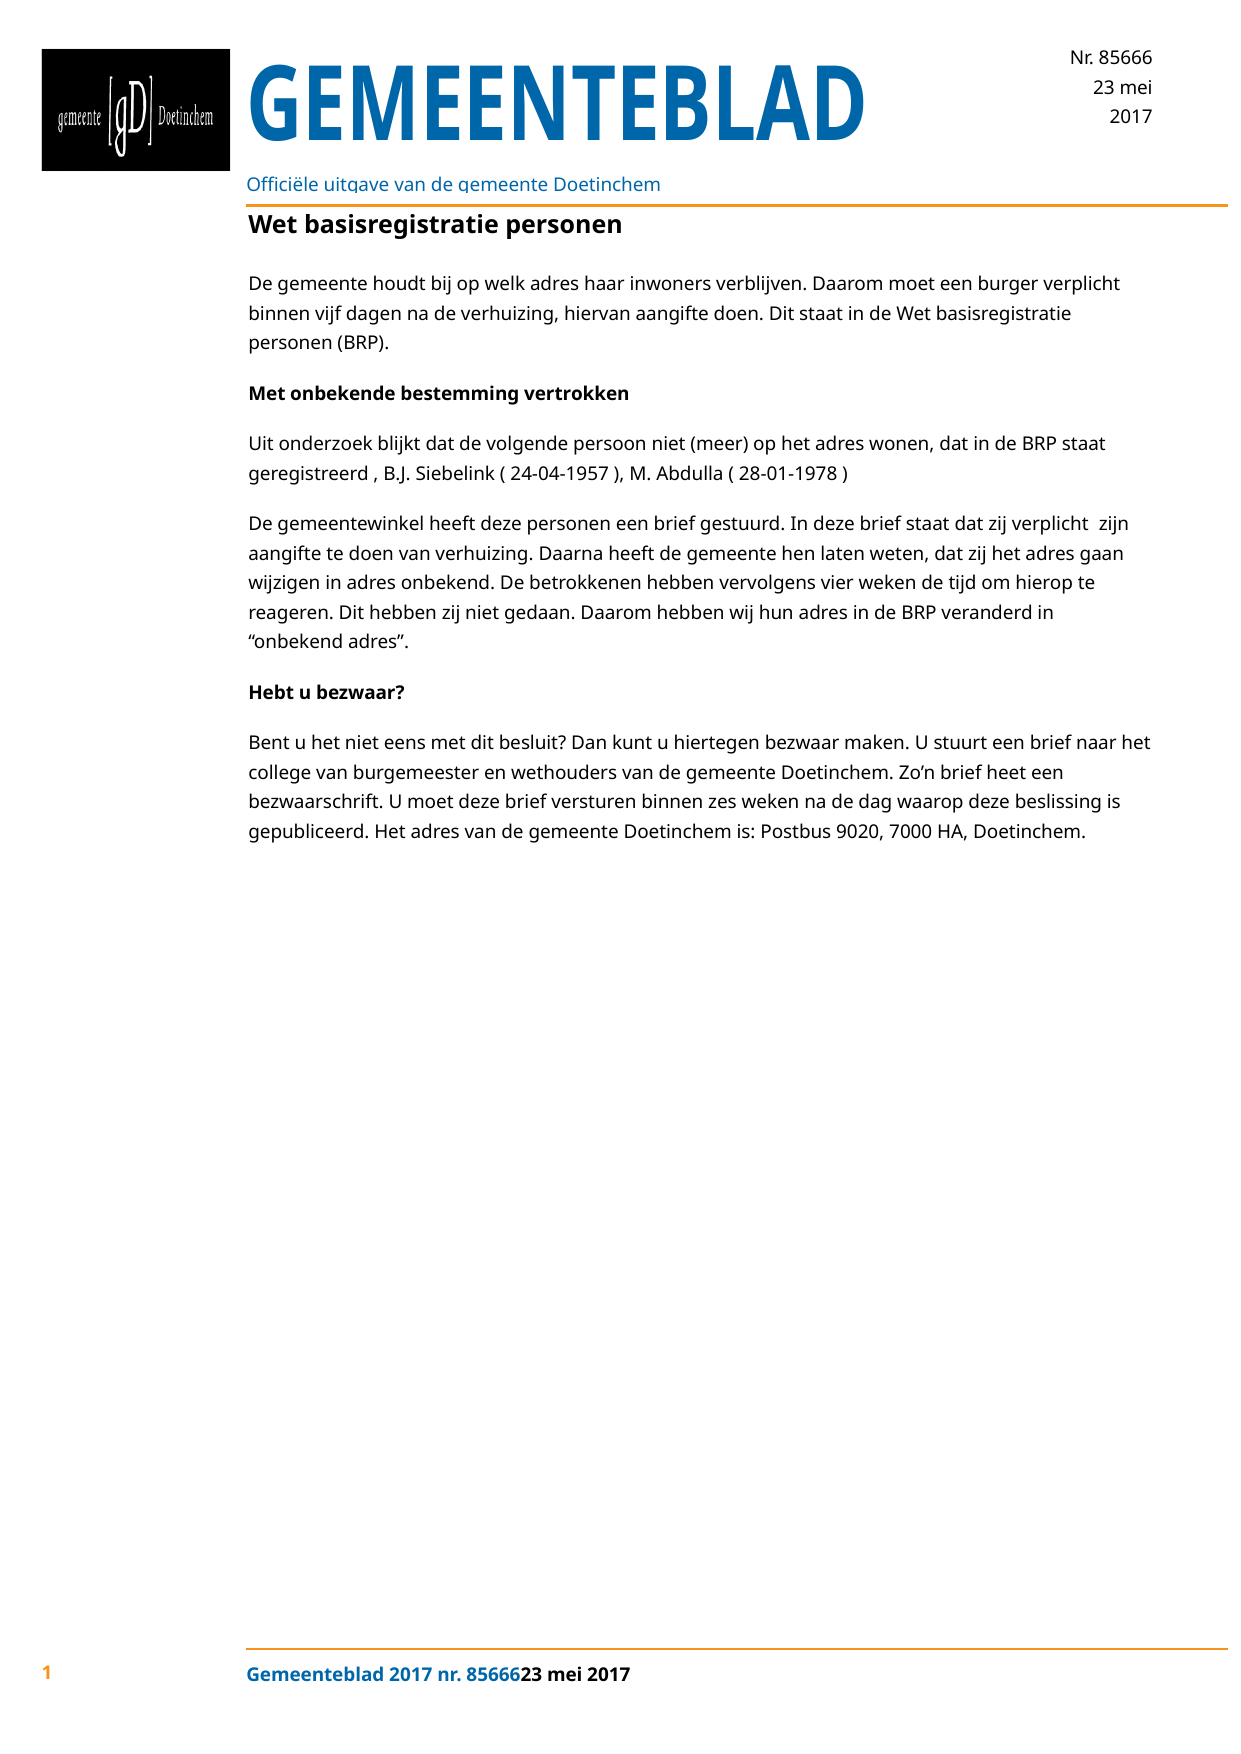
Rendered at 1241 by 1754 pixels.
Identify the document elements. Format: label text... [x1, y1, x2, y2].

text Hebt u bezwaar? [248, 679, 1152, 705]
text Uit onderzoek blijkt dat de volgende persoon niet (meer) op het adres wonen, dat in de BRP staat geregistreerd , B.J. Siebelink ( 24-04-1957 ), M. Abdulla ( 28-01-1978 ) [248, 430, 1152, 486]
text De gemeentewinkel heeft deze personen een brief gestuurd. In deze brief staat dat zij verplicht zijn aangifte te doen van verhuizing. Daarna heeft de gemeente hen laten weten, dat zij het adres gaan wijzigen in adres onbekend. De betrokkenen hebben vervolgens vier weken de tijd om hierop te reageren. Dit hebben zij niet gedaan. Daarom hebben wij hun adres in de BRP veranderd in “onbekend adres”. [248, 510, 1152, 654]
text Bent u het niet eens met dit besluit? Dan kunt u hiertegen bezwaar maken. U stuurt een brief naar het college van burgemeester en wethouders van de gemeente Doetinchem. Zo’n brief heet een bezwaarschrift. U moet deze brief versturen binnen zes weken na de dag waarop deze beslissing is gepubliceerd. Het adres van de gemeente Doetinchem is: Postbus 9020, 7000 HA, Doetinchem. [248, 729, 1152, 844]
text Wet basisregistratie personen [248, 207, 1152, 241]
text Met onbekende bestemming vertrokken [248, 380, 1152, 406]
picture [41, 47, 231, 172]
text De gemeente houdt bij op welk adres haar inwoners verblijven. Daarom moet een burger verplicht binnen vijf dagen na de verhuizing, hiervan aangifte doen. Dit staat in de Wet basisregistratie personen (BRP). [248, 270, 1152, 355]
